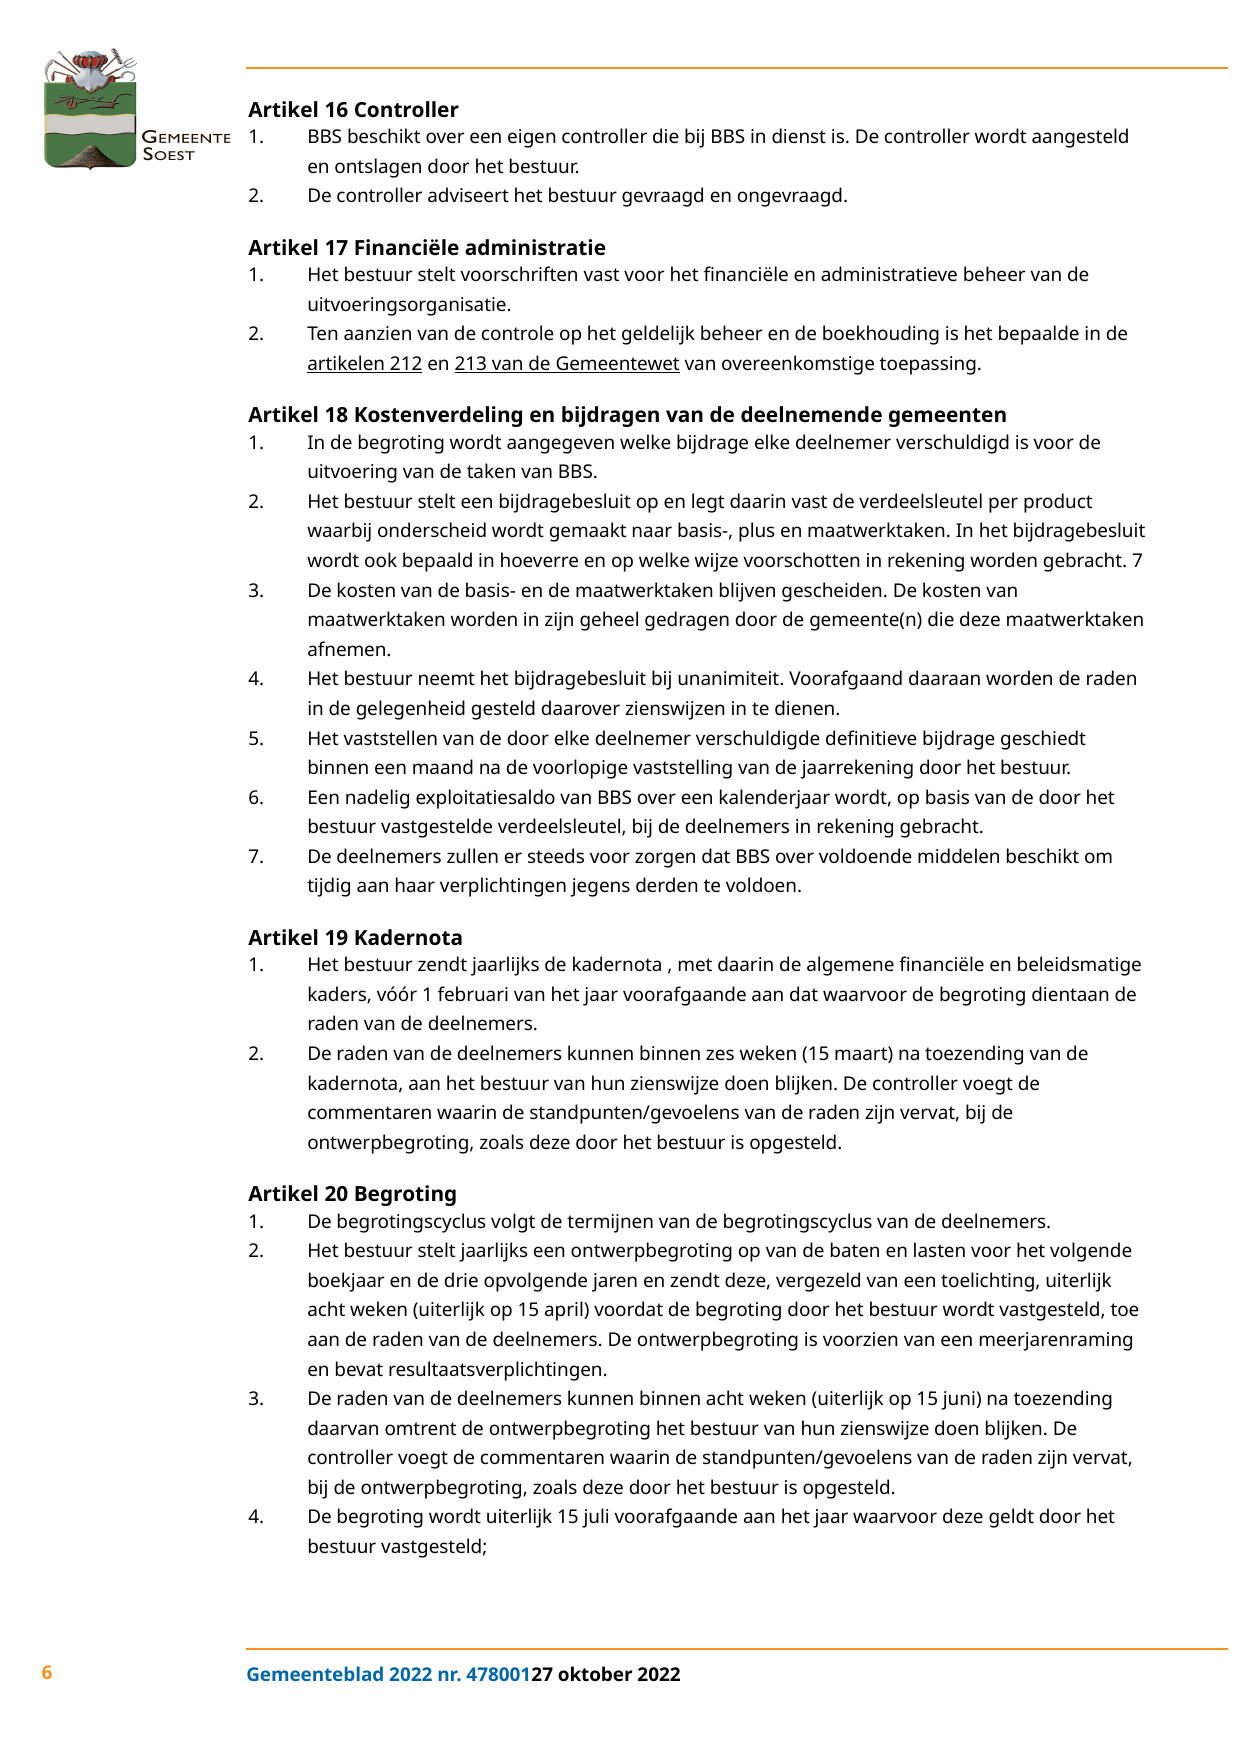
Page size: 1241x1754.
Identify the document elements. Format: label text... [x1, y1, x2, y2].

list De deelnemers zullen er steeds voor zorgen dat BBS over voldoende middelen beschikt om tijdig aan haar verplichtingen jegens derden te voldoen. [248, 843, 1152, 898]
list BBS beschikt over een eigen controller die bij BBS in dienst is. De controller wordt aangesteld en ontslagen door het bestuur. [248, 123, 1152, 178]
list Het bestuur zendt jaarlijks de kadernota , met daarin de algemene financiële en beleidsmatige kaders, vóór 1 februari van het jaar voorafgaande aan dat waarvoor de begroting dientaan de raden van de deelnemers. [248, 951, 1152, 1036]
list Het bestuur stelt voorschriften vast voor het financiële en administratieve beheer van de uitvoeringsorganisatie. [248, 261, 1152, 317]
text Artikel 19 Kadernota [248, 923, 1152, 951]
list Het bestuur stelt jaarlijks een ontwerpbegroting op van de baten en lasten voor het volgende boekjaar en de drie opvolgende jaren en zendt deze, vergezeld van een toelichting, uiterlijk acht weken (uiterlijk op 15 april) voordat de begroting door het bestuur wordt vastgesteld, toe aan de raden van de deelnemers. De ontwerpbegroting is voorzien van een meerjarenraming en bevat resultaatsverplichtingen. [248, 1237, 1152, 1381]
list De controller adviseert het bestuur gevraagd en ongevraagd. [248, 182, 1152, 208]
text Artikel 17 Financiële administratie [248, 233, 1152, 261]
text Artikel 20 Begroting [248, 1179, 1152, 1208]
list De begrotingscyclus volgt de termijnen van de begrotingscyclus van de deelnemers. [248, 1208, 1152, 1233]
list Het bestuur neemt het bijdragebesluit bij unanimiteit. Voorafgaand daaraan worden de raden in de gelegenheid gesteld daarover zienswijzen in te dienen. [248, 666, 1152, 721]
list Het bestuur stelt een bijdragebesluit op en legt daarin vast de verdeelsleutel per product waarbij onderscheid wordt gemaakt naar basis-, plus en maatwerktaken. In het bijdragebesluit wordt ook bepaald in hoeverre en op welke wijze voorschotten in rekening worden gebracht. 7 [248, 488, 1152, 573]
list De raden van de deelnemers kunnen binnen zes weken (15 maart) na toezending van de kadernota, aan het bestuur van hun zienswijze doen blijken. De controller voegt de commentaren waarin de standpunten/gevoelens van de raden zijn vervat, bij de ontwerpbegroting, zoals deze door het bestuur is opgesteld. [248, 1040, 1152, 1155]
text Artikel 18 Kostenverdeling en bijdragen van de deelnemende gemeenten [248, 400, 1152, 429]
list De kosten van de basis- en de maatwerktaken blijven gescheiden. De kosten van maatwerktaken worden in zijn geheel gedragen door de gemeente(n) die deze maatwerktaken afnemen. [248, 577, 1152, 662]
list Een nadelig exploitatiesaldo van BBS over een kalenderjaar wordt, op basis van de door het bestuur vastgestelde verdeelsleutel, bij de deelnemers in rekening gebracht. [248, 784, 1152, 839]
text Artikel 16 Controller [248, 95, 1152, 123]
list Ten aanzien van de controle op het geldelijk beheer en de boekhouding is het bepaalde in de artikelen 212 en 213 van de Gemeentewet van overeenkomstige toepassing. [248, 320, 1152, 376]
picture [41, 47, 231, 172]
list De raden van de deelnemers kunnen binnen acht weken (uiterlijk op 15 juni) na toezending daarvan omtrent de ontwerpbegroting het bestuur van hun zienswijze doen blijken. De controller voegt de commentaren waarin de standpunten/gevoelens van de raden zijn vervat, bij de ontwerpbegroting, zoals deze door het bestuur is opgesteld. [248, 1385, 1152, 1500]
list De begroting wordt uiterlijk 15 juli voorafgaande aan het jaar waarvoor deze geldt door het bestuur vastgesteld; [248, 1504, 1152, 1559]
list Het vaststellen van de door elke deelnemer verschuldigde definitieve bijdrage geschiedt binnen een maand na de voorlopige vaststelling van de jaarrekening door het bestuur. [248, 725, 1152, 780]
list In de begroting wordt aangegeven welke bijdrage elke deelnemer verschuldigd is voor de uitvoering van de taken van BBS. [248, 429, 1152, 484]
